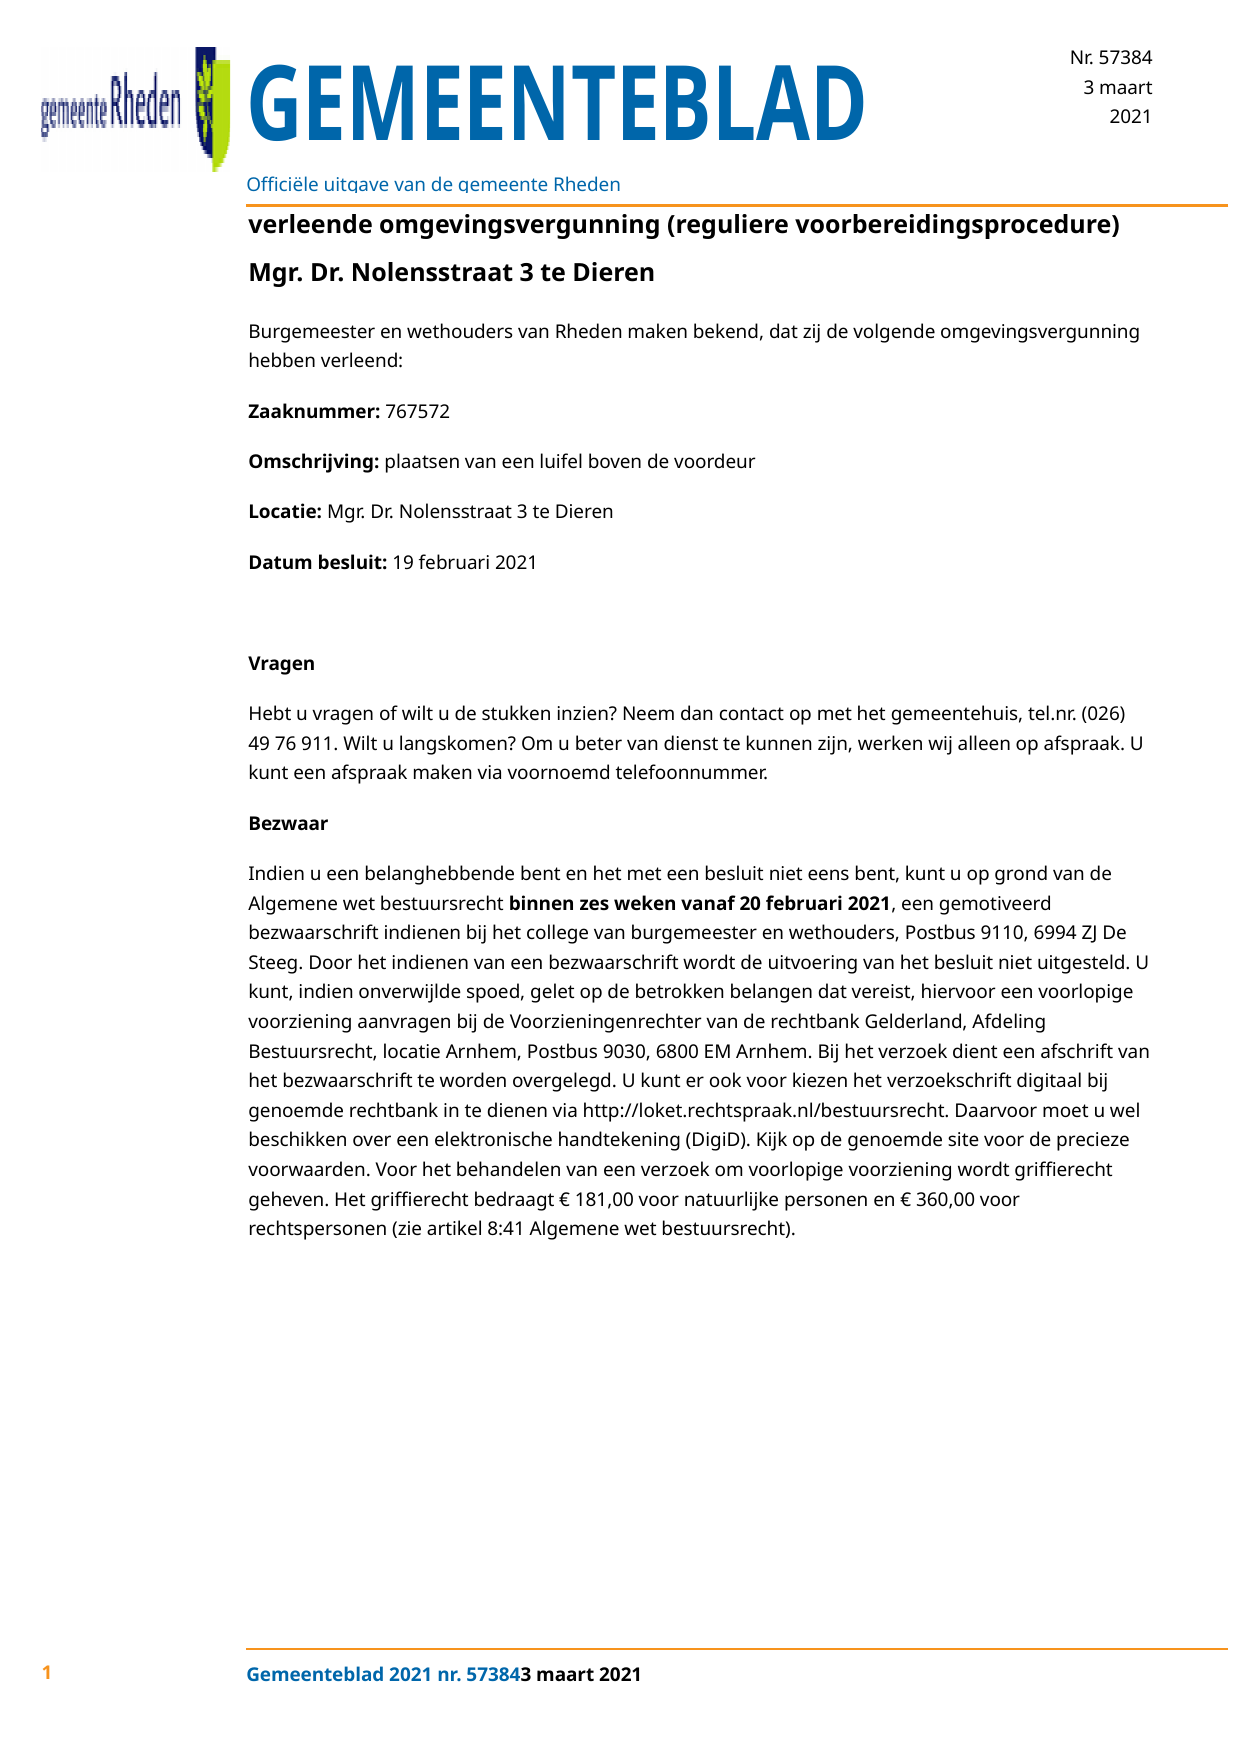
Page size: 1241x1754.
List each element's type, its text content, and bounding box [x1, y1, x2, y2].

text verleende omgevingsvergunning (reguliere voorbereidingsprocedure) Mgr. Dr. Nolensstraat 3 te Dieren [248, 207, 1152, 288]
text Zaaknummer: 767572 [248, 398, 1152, 424]
text Datum besluit: 19 februari 2021 [248, 549, 1152, 575]
text Burgemeester en wethouders van Rheden maken bekend, dat zij de volgende omgevingsvergunning hebben verleend: [248, 318, 1152, 373]
text Locatie: Mgr. Dr. Nolensstraat 3 te Dieren [248, 499, 1152, 524]
picture [41, 47, 231, 172]
text Indien u een belanghebbende bent en het met een besluit niet eens bent, kunt u op grond van de Algemene wet bestuursrecht binnen zes weken vanaf 20 februari 2021, een gemotiveerd bezwaarschrift indienen bij het college van burgemeester en wethouders, Postbus 9110, 6994 ZJ De Steeg. Door het indienen van een bezwaarschrift wordt de uitvoering van het besluit niet uitgesteld. U kunt, indien onverwijlde spoed, gelet op de betrokken belangen dat vereist, hiervoor een voorlopige voorziening aanvragen bij de Voorzieningenrechter van de rechtbank Gelderland, Afdeling Bestuursrecht, locatie Arnhem, Postbus 9030, 6800 EM Arnhem. Bij het verzoek dient een afschrift van het bezwaarschrift te worden overgelegd. U kunt er ook voor kiezen het verzoekschrift digitaal bij genoemde rechtbank in te dienen via http://loket.rechtspraak.nl/bestuursrecht. Daarvoor moet u wel beschikken over een elektronische handtekening (DigiD). Kijk op de genoemde site voor de precieze voorwaarden. Voor het behandelen van een verzoek om voorlopige voorziening wordt griffierecht geheven. Het griffierecht bedraagt € 181,00 voor natuurlijke personen en € 360,00 voor rechtspersonen (zie artikel 8:41 Algemene wet bestuursrecht). [248, 860, 1152, 1241]
text Bezwaar [248, 810, 1152, 836]
text Hebt u vragen of wilt u de stukken inzien? Neem dan contact op met het gemeentehuis, tel.nr. (026) 49 76 911. Wilt u langskomen? Om u beter van dienst te kunnen zijn, werken wij alleen op afspraak. U kunt een afspraak maken via voornoemd telefoonnummer. [248, 700, 1152, 785]
text Vragen [248, 650, 1152, 676]
text Omschrijving: plaatsen van een luifel boven de voordeur [248, 448, 1152, 474]
